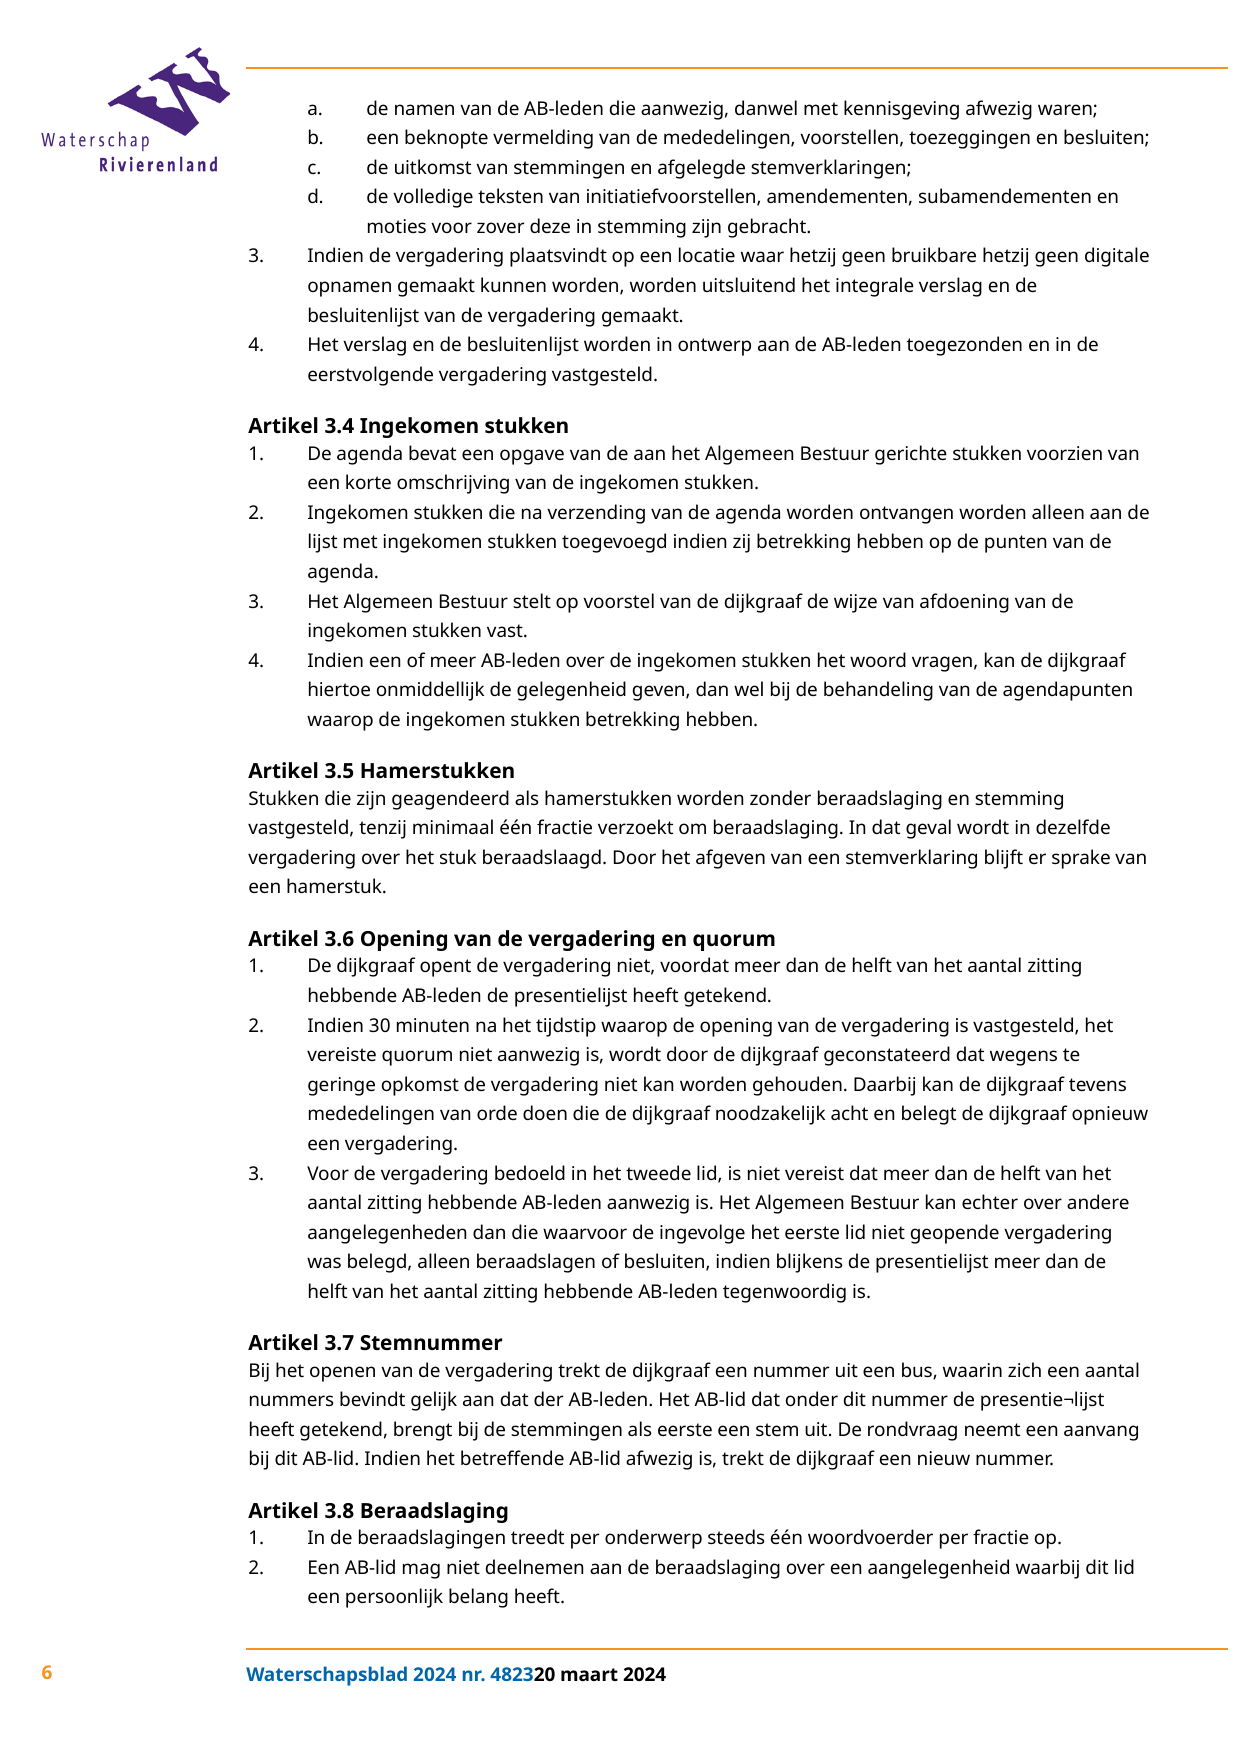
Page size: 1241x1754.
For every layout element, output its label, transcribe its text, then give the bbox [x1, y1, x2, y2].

list de namen van de AB-leden die aanwezig, danwel met kennisgeving afwezig waren; [307, 95, 1152, 121]
list de uitkomst van stemmingen en afgelegde stemverklaringen; [307, 154, 1152, 180]
list In de beraadslagingen treedt per onderwerp steeds één woordvoerder per fractie op. [248, 1524, 1152, 1550]
list De dijkgraaf opent de vergadering niet, voordat meer dan de helft van het aantal zitting hebbende AB-leden de presentielijst heeft getekend. [248, 953, 1152, 1008]
text Artikel 3.8 Beraadslaging [248, 1496, 1152, 1524]
list Indien 30 minuten na het tijdstip waarop de opening van de vergadering is vastgesteld, het vereiste quorum niet aanwezig is, wordt door de dijkgraaf geconstateerd dat wegens te geringe opkomst de vergadering niet kan worden gehouden. Daarbij kan de dijkgraaf tevens mededelingen van orde doen die de dijkgraaf noodzakelijk acht en belegt de dijkgraaf opnieuw een vergadering. [248, 1012, 1152, 1156]
text Artikel 3.5 Hamerstukken [248, 757, 1152, 785]
list Het Algemeen Bestuur stelt op voorstel van de dijkgraaf de wijze van afdoening van de ingekomen stukken vast. [248, 588, 1152, 643]
text Artikel 3.6 Opening van de vergadering en quorum [248, 924, 1152, 953]
list Ingekomen stukken die na verzending van de agenda worden ontvangen worden alleen aan de lijst met ingekomen stukken toegevoegd indien zij betrekking hebben op de punten van de agenda. [248, 499, 1152, 584]
list Indien een of meer AB-leden over de ingekomen stukken het woord vragen, kan de dijkgraaf hiertoe onmiddellijk de gelegenheid geven, dan wel bij de behandeling van de agendapunten waarop de ingekomen stukken betrekking hebben. [248, 647, 1152, 732]
text Stukken die zijn geagendeerd als hamerstukken worden zonder beraadslaging en stemming vastgesteld, tenzij minimaal één fractie verzoekt om beraadslaging. In dat geval wordt in dezelfde vergadering over het stuk beraadslaagd. Door het afgeven van een stemverklaring blijft er sprake van een hamerstuk. [248, 785, 1152, 899]
list de volledige teksten van initiatiefvoorstellen, amendementen, subamendementen en moties voor zover deze in stemming zijn gebracht. [307, 183, 1152, 239]
picture [41, 47, 231, 172]
text Artikel 3.4 Ingekomen stukken [248, 411, 1152, 440]
list Indien de vergadering plaatsvindt op een locatie waar hetzij geen bruikbare hetzij geen digitale opnamen gemaakt kunnen worden, worden uitsluitend het integrale verslag en de besluitenlijst van de vergadering gemaakt. [248, 243, 1152, 328]
text Bij het openen van de vergadering trekt de dijkgraaf een nummer uit een bus, waarin zich een aantal nummers bevindt gelijk aan dat der AB-leden. Het AB-lid dat onder dit nummer de presentie¬lijst heeft getekend, brengt bij de stemmingen als eerste een stem uit. De rondvraag neemt een aanvang bij dit AB-lid. Indien het betreffende AB-lid afwezig is, trekt de dijkgraaf een nieuw nummer. [248, 1357, 1152, 1471]
list Een AB-lid mag niet deelnemen aan de beraadslaging over een aangelegenheid waarbij dit lid een persoonlijk belang heeft. [248, 1554, 1152, 1609]
list De agenda bevat een opgave van de aan het Algemeen Bestuur gerichte stukken voorzien van een korte omschrijving van de ingekomen stukken. [248, 440, 1152, 495]
list Het verslag en de besluitenlijst worden in ontwerp aan de AB-leden toegezonden en in de eerstvolgende vergadering vastgesteld. [248, 331, 1152, 387]
text Artikel 3.7 Stemnummer [248, 1328, 1152, 1357]
list Voor de vergadering bedoeld in het tweede lid, is niet vereist dat meer dan de helft van het aantal zitting hebbende AB-leden aanwezig is. Het Algemeen Bestuur kan echter over andere aangelegenheden dan die waarvoor de ingevolge het eerste lid niet geopende vergadering was belegd, alleen beraadslagen of besluiten, indien blijkens de presentielijst meer dan de helft van het aantal zitting hebbende AB-leden tegenwoordig is. [248, 1160, 1152, 1304]
list een beknopte vermelding van de mededelingen, voorstellen, toezeggingen en besluiten; [307, 124, 1152, 150]
